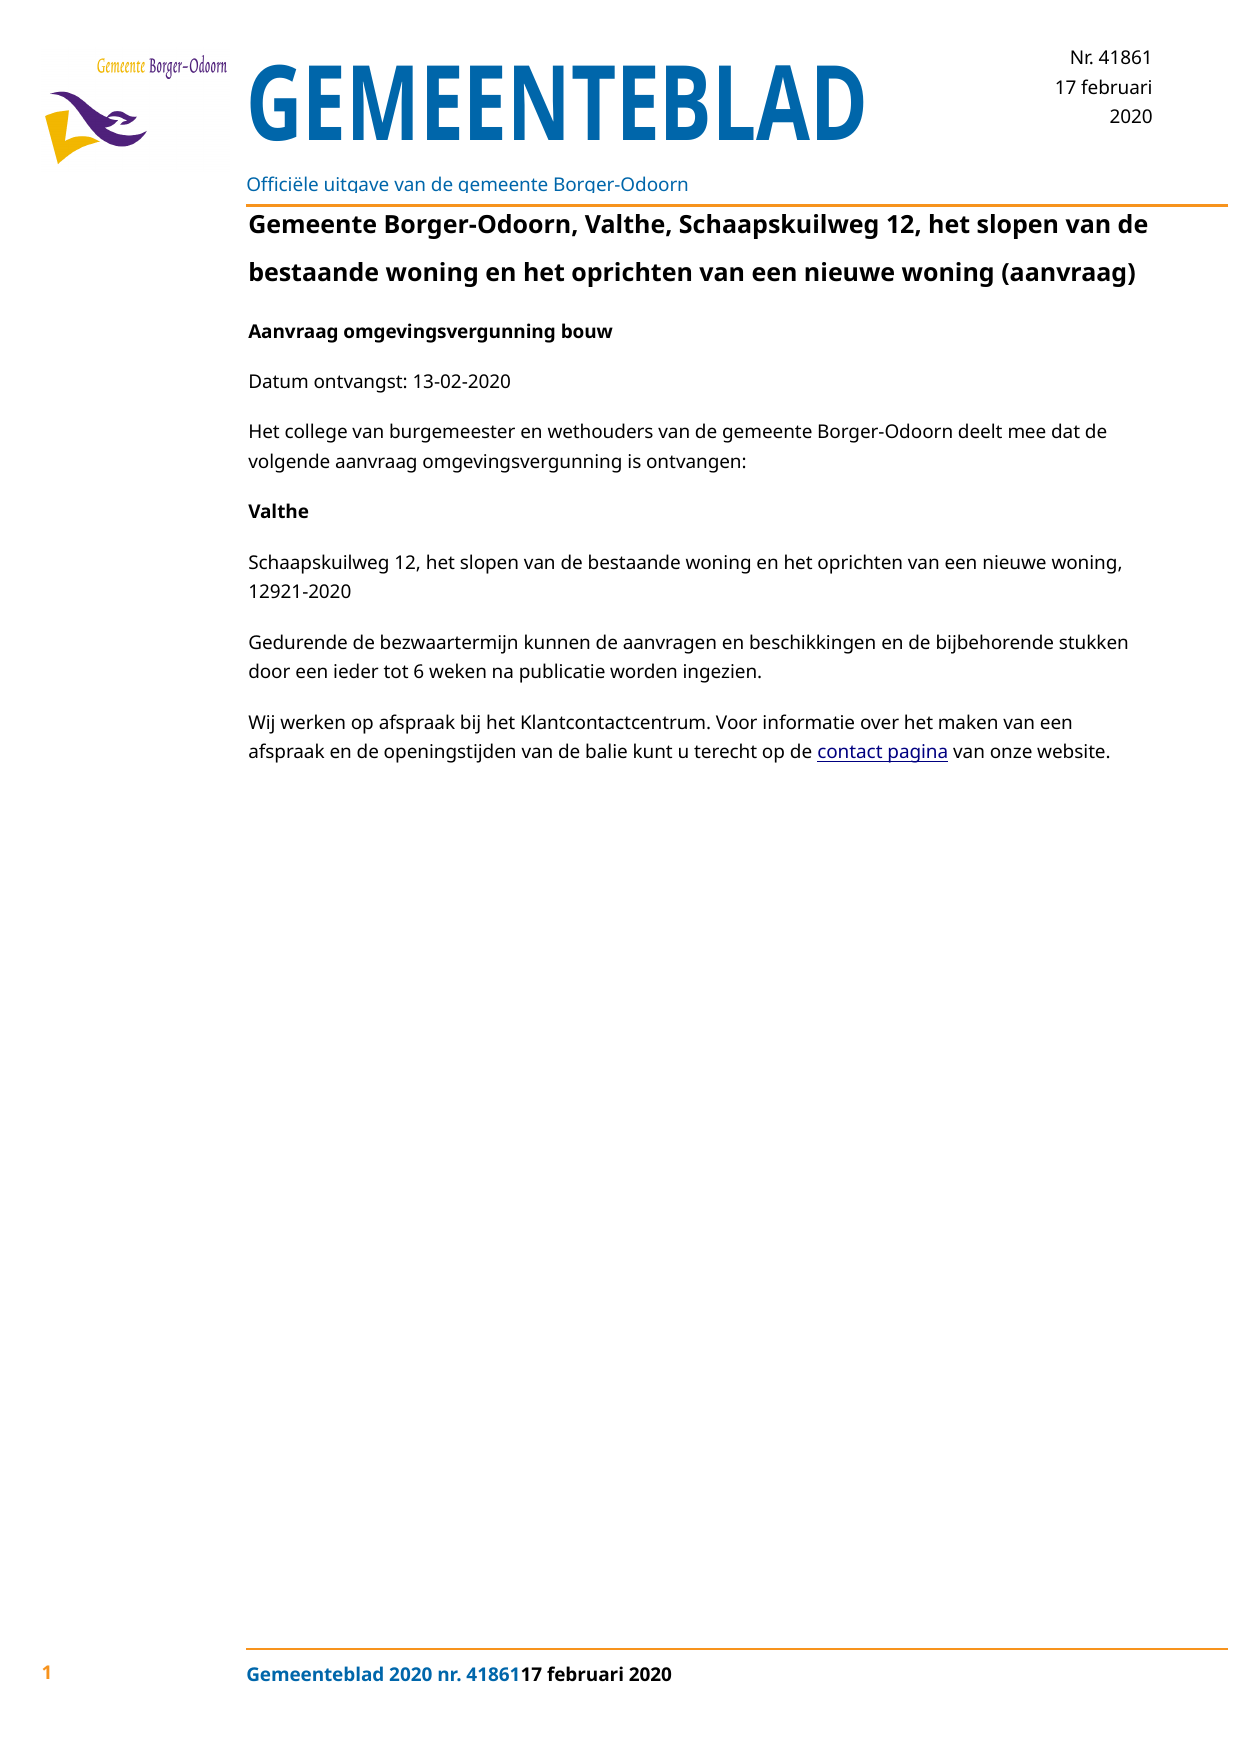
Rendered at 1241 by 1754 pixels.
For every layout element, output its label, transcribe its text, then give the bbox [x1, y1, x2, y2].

picture [41, 47, 231, 172]
text Het college van burgemeester en wethouders van de gemeente Borger-Odoorn deelt mee dat de volgende aanvraag omgevingsvergunning is ontvangen: [248, 419, 1152, 474]
text Gedurende de bezwaartermijn kunnen de aanvragen en beschikkingen en de bijbehorende stukken door een ieder tot 6 weken na publicatie worden ingezien. [248, 629, 1152, 684]
text Schaapskuilweg 12, het slopen van de bestaande woning en het oprichten van een nieuwe woning, 12921-2020 [248, 549, 1152, 604]
text Aanvraag omgevingsvergunning bouw [248, 318, 1152, 344]
text Valthe [248, 499, 1152, 524]
text Datum ontvangst: 13-02-2020 [248, 368, 1152, 394]
text Wij werken op afspraak bij het Klantcontactcentrum. Voor informatie over het maken van een afspraak en de openingstijden van de balie kunt u terecht op de contact pagina van onze website. [248, 709, 1152, 764]
text Gemeente Borger-Odoorn, Valthe, Schaapskuilweg 12, het slopen van de bestaande woning en het oprichten van een nieuwe woning (aanvraag) [248, 207, 1152, 288]
